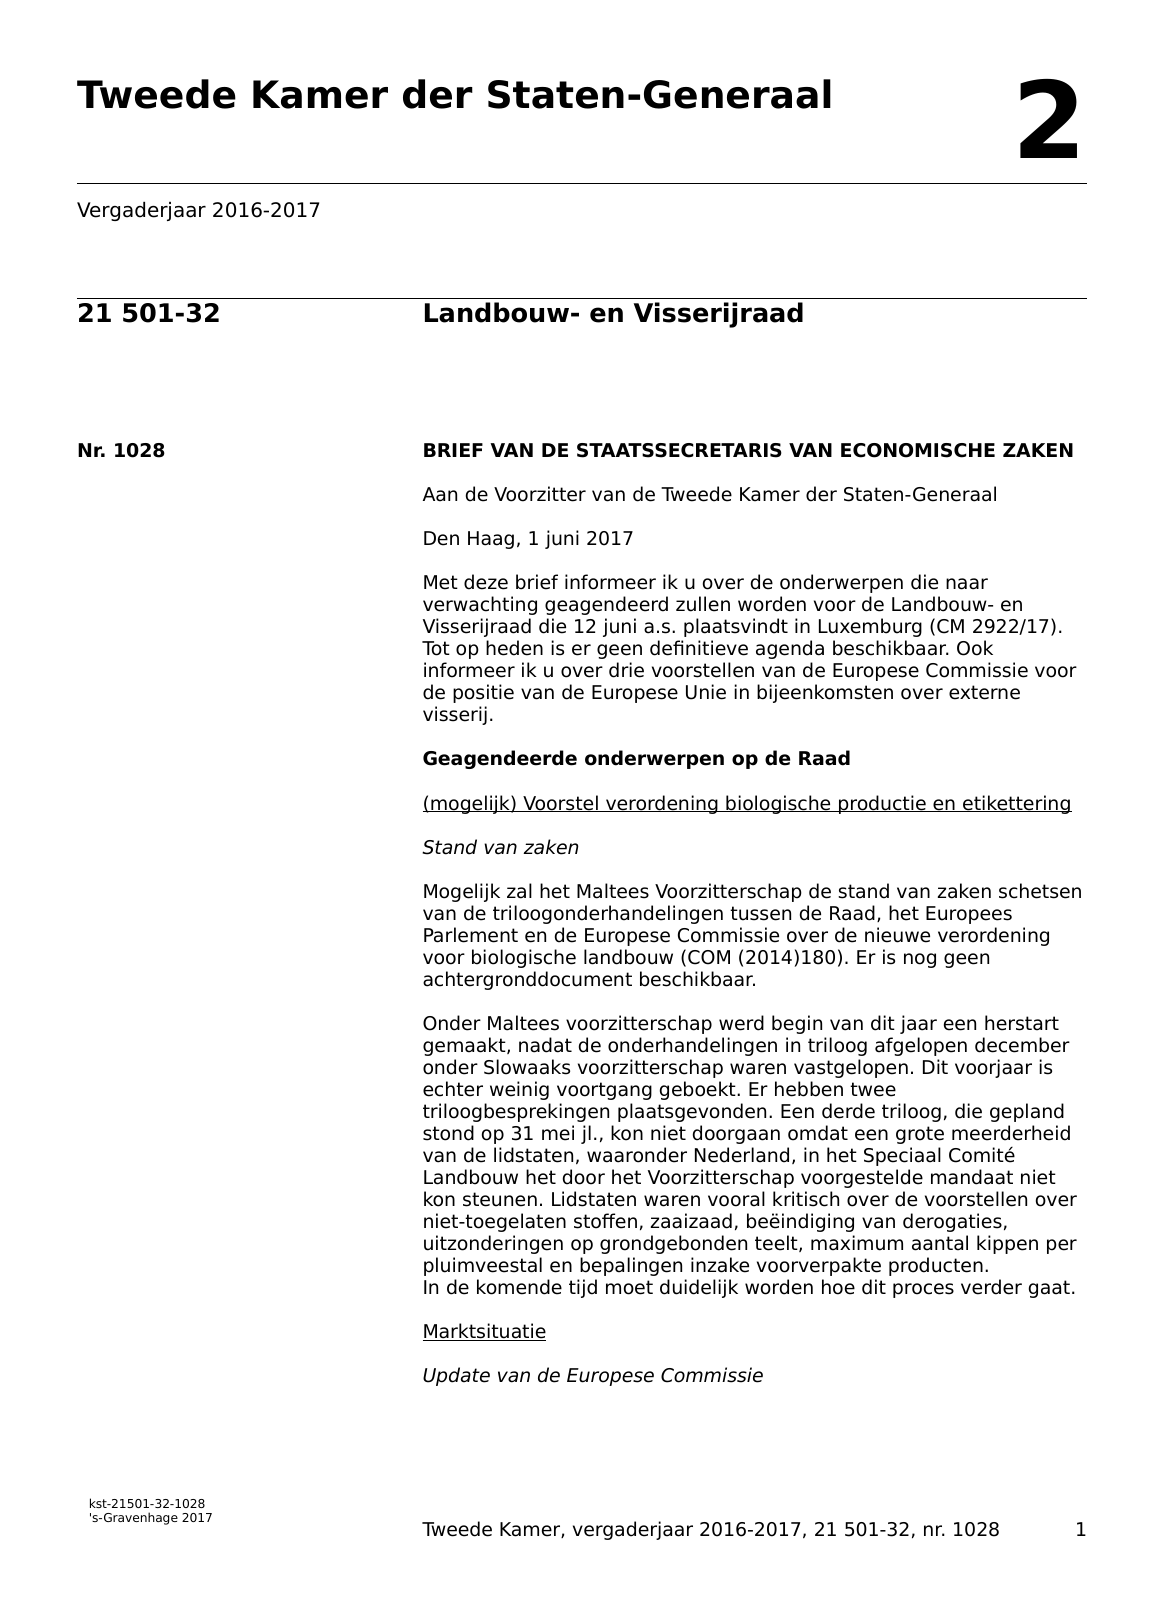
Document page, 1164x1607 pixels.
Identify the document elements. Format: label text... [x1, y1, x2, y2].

text Stand van zaken [422, 837, 1087, 858]
text Aan de Voorzitter van de Tweede Kamer der Staten-Generaal [422, 484, 1087, 506]
text Update van de Europese Commissie [422, 1365, 1087, 1387]
text Mogelijk zal het Maltees Voorzitterschap de stand van zaken schetsen van de triloogonderhandelingen tussen de Raad, het Europees Parlement en de Europese Commissie over de nieuwe verordening voor biologische landbouw (COM (2014)180). Er is nog geen achtergronddocument beschikbaar. [422, 881, 1087, 991]
table_header Tweede Kamer der Staten-Generaal [77, 59, 886, 183]
text In de komende tijd moet duidelijk worden hoe dit proces verder gaat. [422, 1277, 1087, 1298]
text Onder Maltees voorzitterschap werd begin van dit jaar een herstart gemaakt, nadat de onderhandelingen in triloog afgelopen december onder Slowaaks voorzitterschap waren vastgelopen. Dit voorjaar is echter weinig voortgang geboekt. Er hebben twee triloogbesprekingen plaatsgevonden. Een derde triloog, die gepland stond op 31 mei jl., kon niet doorgaan omdat een grote meerderheid van de lidstaten, waaronder Nederland, in het Speciaal Comité Landbouw het door het Voorzitterschap voorgestelde mandaat niet kon steunen. Lidstaten waren vooral kritisch over de voorstellen over niet-toegelaten stoffen, zaaizaad, beëindiging van derogaties, uitzonderingen op grondgebonden teelt, maximum aantal kippen per pluimveestal en bepalingen inzake voorverpakte producten. [422, 1013, 1087, 1277]
subtitle (mogelijk) Voorstel verordening biologische productie en etikettering [422, 792, 1087, 814]
table_cell Vergaderjaar 2016-2017 [77, 184, 1087, 298]
table_header 2 [886, 59, 1087, 183]
subtitle Marktsituatie [422, 1321, 1087, 1343]
subtitle Nr. 1028 BRIEF VAN DE STAATSSECRETARIS VAN ECONOMISCHE ZAKEN [77, 440, 1087, 462]
text Met deze brief informeer ik u over de onderwerpen die naar verwachting geagendeerd zullen worden voor de Landbouw- en Visserijraad die 12 juni a.s. plaatsvindt in Luxemburg (CM 2922/17). Tot op heden is er geen definitieve agenda beschikbaar. Ook informeer ik u over drie voorstellen van de Europese Commissie voor de positie van de Europese Unie in bijeenkomsten over externe visserij. [422, 572, 1087, 726]
subtitle 21 501-32 Landbouw- en Visserijraad [77, 299, 1087, 329]
text Den Haag, 1 juni 2017 [422, 528, 1087, 550]
text kst-21501-32-1028 [88, 1497, 323, 1511]
subtitle Geagendeerde onderwerpen op de Raad [422, 748, 1087, 770]
text 's-Gravenhage 2017 [88, 1511, 323, 1525]
